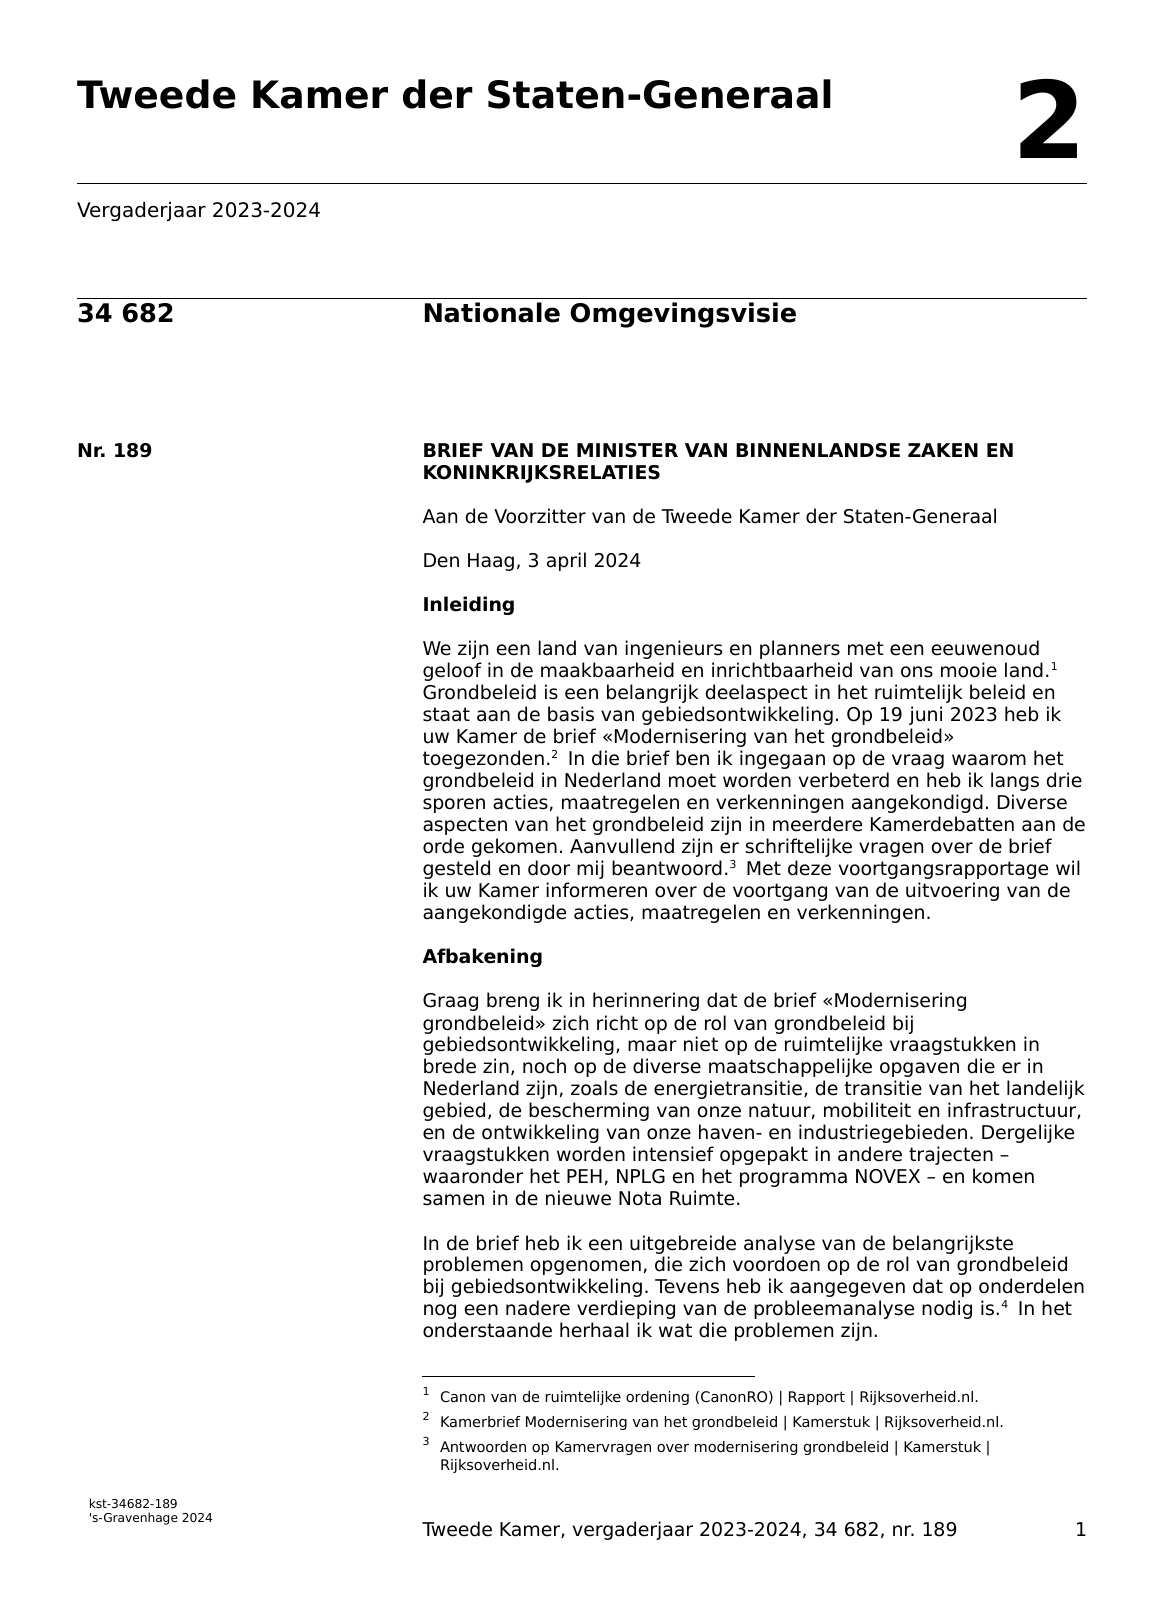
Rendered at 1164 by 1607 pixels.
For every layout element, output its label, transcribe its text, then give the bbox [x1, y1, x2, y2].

text Canon van de ruimtelijke ordening (CanonRO) | Rapport | Rijksoverheid.nl. [422, 1385, 1087, 1407]
subtitle Afbakening [422, 946, 1087, 968]
text Aan de Voorzitter van de Tweede Kamer der Staten-Generaal [422, 506, 1087, 528]
text Kamerbrief Modernisering van het grondbeleid | Kamerstuk | Rijksoverheid.nl. [422, 1410, 1087, 1432]
text Den Haag, 3 april 2024 [422, 550, 1087, 572]
text Antwoorden op Kamervragen over modernisering grondbeleid | Kamerstuk | Rijksoverheid.nl. [422, 1435, 1087, 1474]
subtitle Inleiding [422, 594, 1087, 616]
text In de brief heb ik een uitgebreide analyse van de belangrijkste problemen opgenomen, die zich voordoen op de rol van grondbeleid bij gebiedsontwikkeling. Tevens heb ik aangegeven dat op onderdelen nog een nadere verdieping van de probleemanalyse nodig is. In het onderstaande herhaal ik wat die problemen zijn. [422, 1232, 1087, 1342]
text kst-34682-189 [88, 1497, 323, 1511]
table_header 2 [886, 59, 1087, 183]
text We zijn een land van ingenieurs en planners met een eeuwenoud geloof in de maakbaarheid en inrichtbaarheid van ons mooie land. Grondbeleid is een belangrijk deelaspect in het ruimtelijk beleid en staat aan de basis van gebiedsontwikkeling. Op 19 juni 2023 heb ik uw Kamer de brief «Modernisering van het grondbeleid» toegezonden. In die brief ben ik ingegaan op de vraag waarom het grondbeleid in Nederland moet worden verbeterd en heb ik langs drie sporen acties, maatregelen en verkenningen aangekondigd. Diverse aspecten van het grondbeleid zijn in meerdere Kamerdebatten aan de orde gekomen. Aanvullend zijn er schriftelijke vragen over de brief gesteld en door mij beantwoord. Met deze voortgangsrapportage wil ik uw Kamer informeren over de voortgang van de uitvoering van de aangekondigde acties, maatregelen en verkenningen. [422, 638, 1087, 924]
table_header Tweede Kamer der Staten-Generaal [77, 59, 886, 183]
text Graag breng ik in herinnering dat de brief «Modernisering grondbeleid» zich richt op de rol van grondbeleid bij gebiedsontwikkeling, maar niet op de ruimtelijke vraagstukken in brede zin, noch op de diverse maatschappelijke opgaven die er in Nederland zijn, zoals de energietransitie, de transitie van het landelijk gebied, de bescherming van onze natuur, mobiliteit en infrastructuur, en de ontwikkeling van onze haven- en industriegebieden. Dergelijke vraagstukken worden intensief opgepakt in andere trajecten – waaronder het PEH, NPLG en het programma NOVEX – en komen samen in de nieuwe Nota Ruimte. [422, 990, 1087, 1210]
text 's-Gravenhage 2024 [88, 1511, 323, 1525]
subtitle 34 682 Nationale Omgevingsvisie [77, 299, 1087, 329]
table_cell Vergaderjaar 2023-2024 [77, 184, 1087, 298]
subtitle Nr. 189 BRIEF VAN DE MINISTER VAN BINNENLANDSE ZAKEN EN KONINKRIJKSRELATIES [77, 440, 1087, 484]
